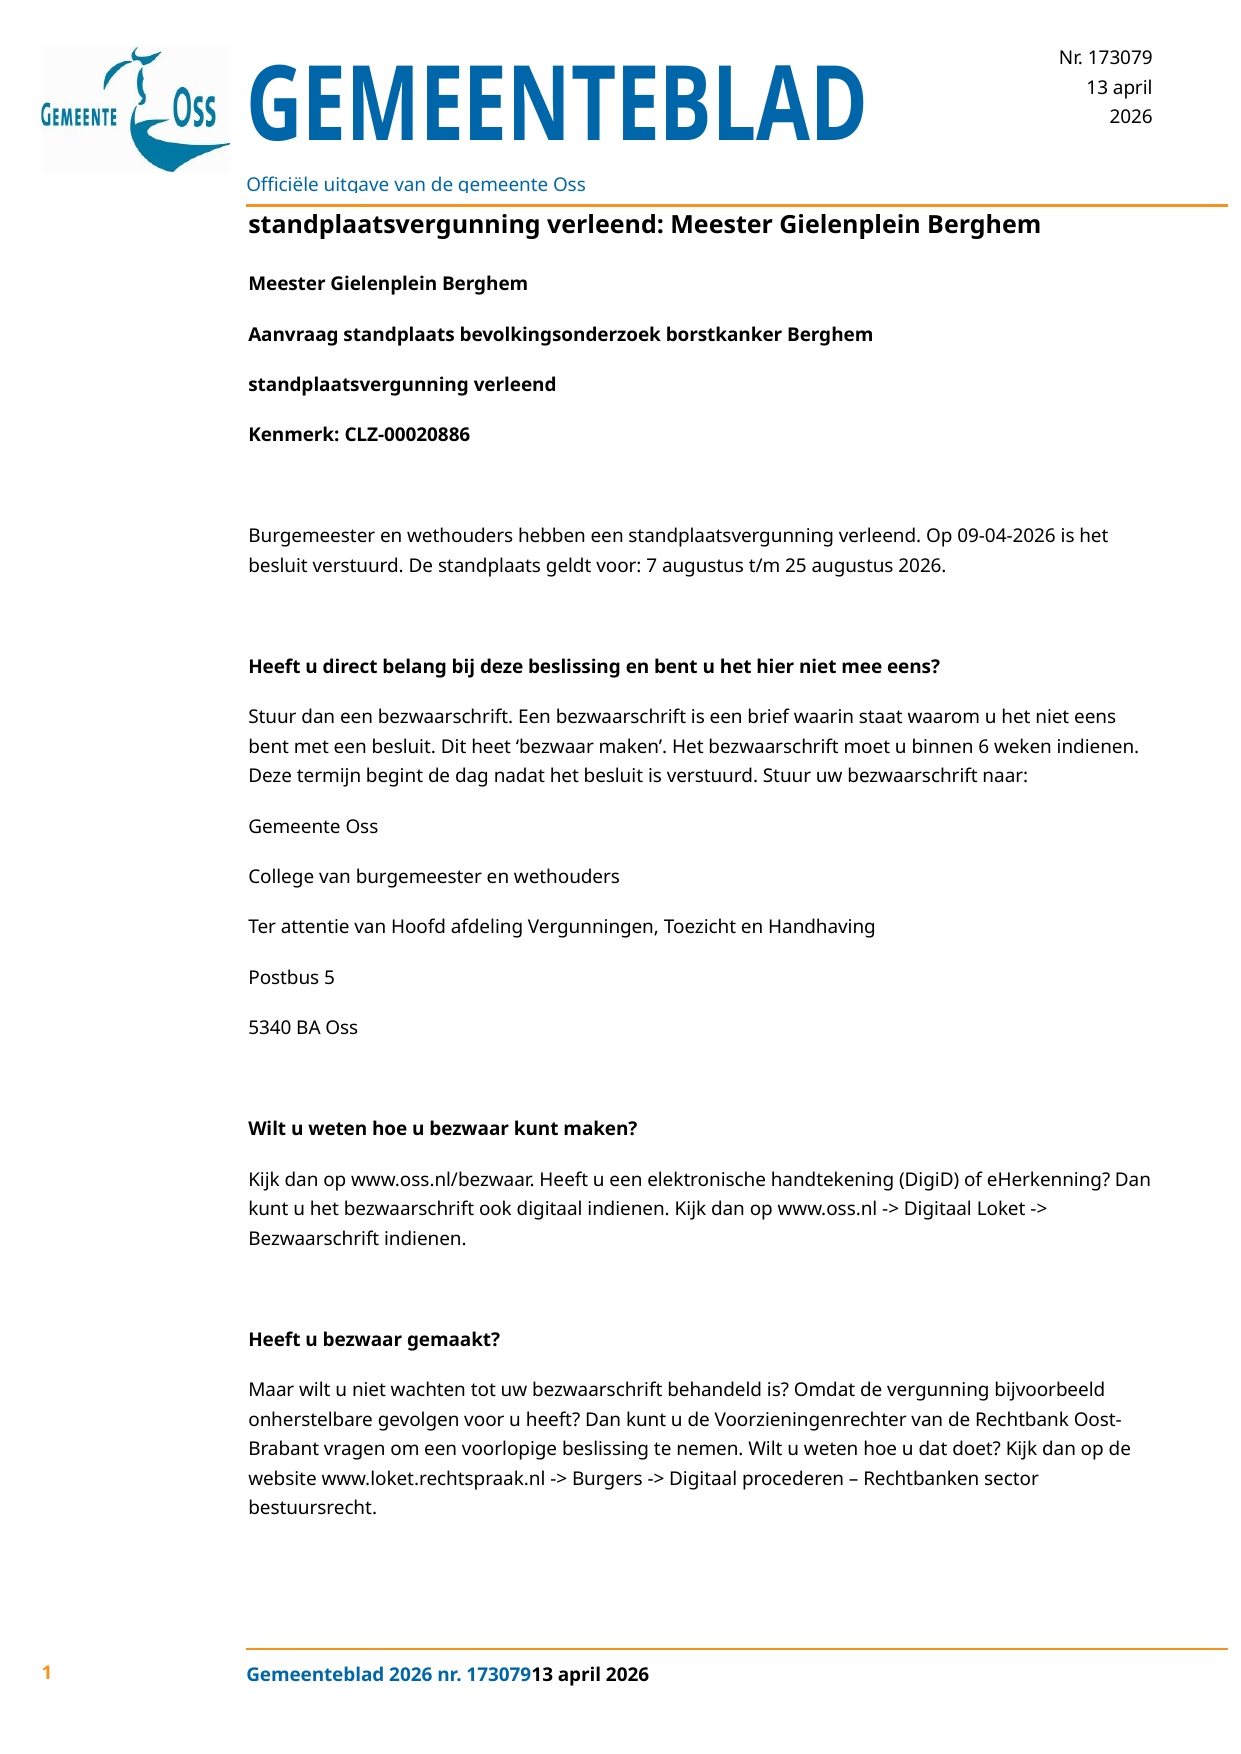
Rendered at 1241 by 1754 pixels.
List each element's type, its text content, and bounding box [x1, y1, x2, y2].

text standplaatsvergunning verleend [248, 371, 1152, 397]
text Kijk dan op www.oss.nl/bezwaar. Heeft u een elektronische handtekening (DigiD) of eHerkenning? Dan kunt u het bezwaarschrift ook digitaal indienen. Kijk dan op www.oss.nl -> Digitaal Loket -> Bezwaarschrift indienen. [248, 1166, 1152, 1251]
text Gemeente Oss [248, 813, 1152, 838]
picture [41, 47, 231, 172]
text Meester Gielenplein Berghem [248, 270, 1152, 296]
text standplaatsvergunning verleend: Meester Gielenplein Berghem [248, 207, 1152, 241]
text Wilt u weten hoe u bezwaar kunt maken? [248, 1115, 1152, 1141]
text Heeft u direct belang bij deze beslissing en bent u het hier niet mee eens? [248, 653, 1152, 678]
text Aanvraag standplaats bevolkingsonderzoek borstkanker Berghem [248, 321, 1152, 346]
text Kenmerk: CLZ-00020886 [248, 422, 1152, 447]
text Ter attentie van Hoofd afdeling Vergunningen, Toezicht en Handhaving [248, 914, 1152, 939]
text College van burgemeester en wethouders [248, 863, 1152, 889]
text 5340 BA Oss [248, 1014, 1152, 1040]
text Stuur dan een bezwaarschrift. Een bezwaarschrift is een brief waarin staat waarom u het niet eens bent met een besluit. Dit heet ‘bezwaar maken’. Het bezwaarschrift moet u binnen 6 weken indienen. Deze termijn begint de dag nadat het besluit is verstuurd. Stuur uw bezwaarschrift naar: [248, 703, 1152, 788]
text Postbus 5 [248, 964, 1152, 990]
text Maar wilt u niet wachten tot uw bezwaarschrift behandeld is? Omdat de vergunning bijvoorbeeld onherstelbare gevolgen voor u heeft? Dan kunt u de Voorzieningenrechter van de Rechtbank Oost-Brabant vragen om een voorlopige beslissing te nemen. Wilt u weten hoe u dat doet? Kijk dan op de website www.loket.rechtspraak.nl -> Burgers -> Digitaal procederen – Rechtbanken sector bestuursrecht. [248, 1376, 1152, 1520]
text Heeft u bezwaar gemaakt? [248, 1326, 1152, 1351]
text Burgemeester en wethouders hebben een standplaatsvergunning verleend. Op 09-04-2026 is het besluit verstuurd. De standplaats geldt voor: 7 augustus t/m 25 augustus 2026. [248, 522, 1152, 578]
